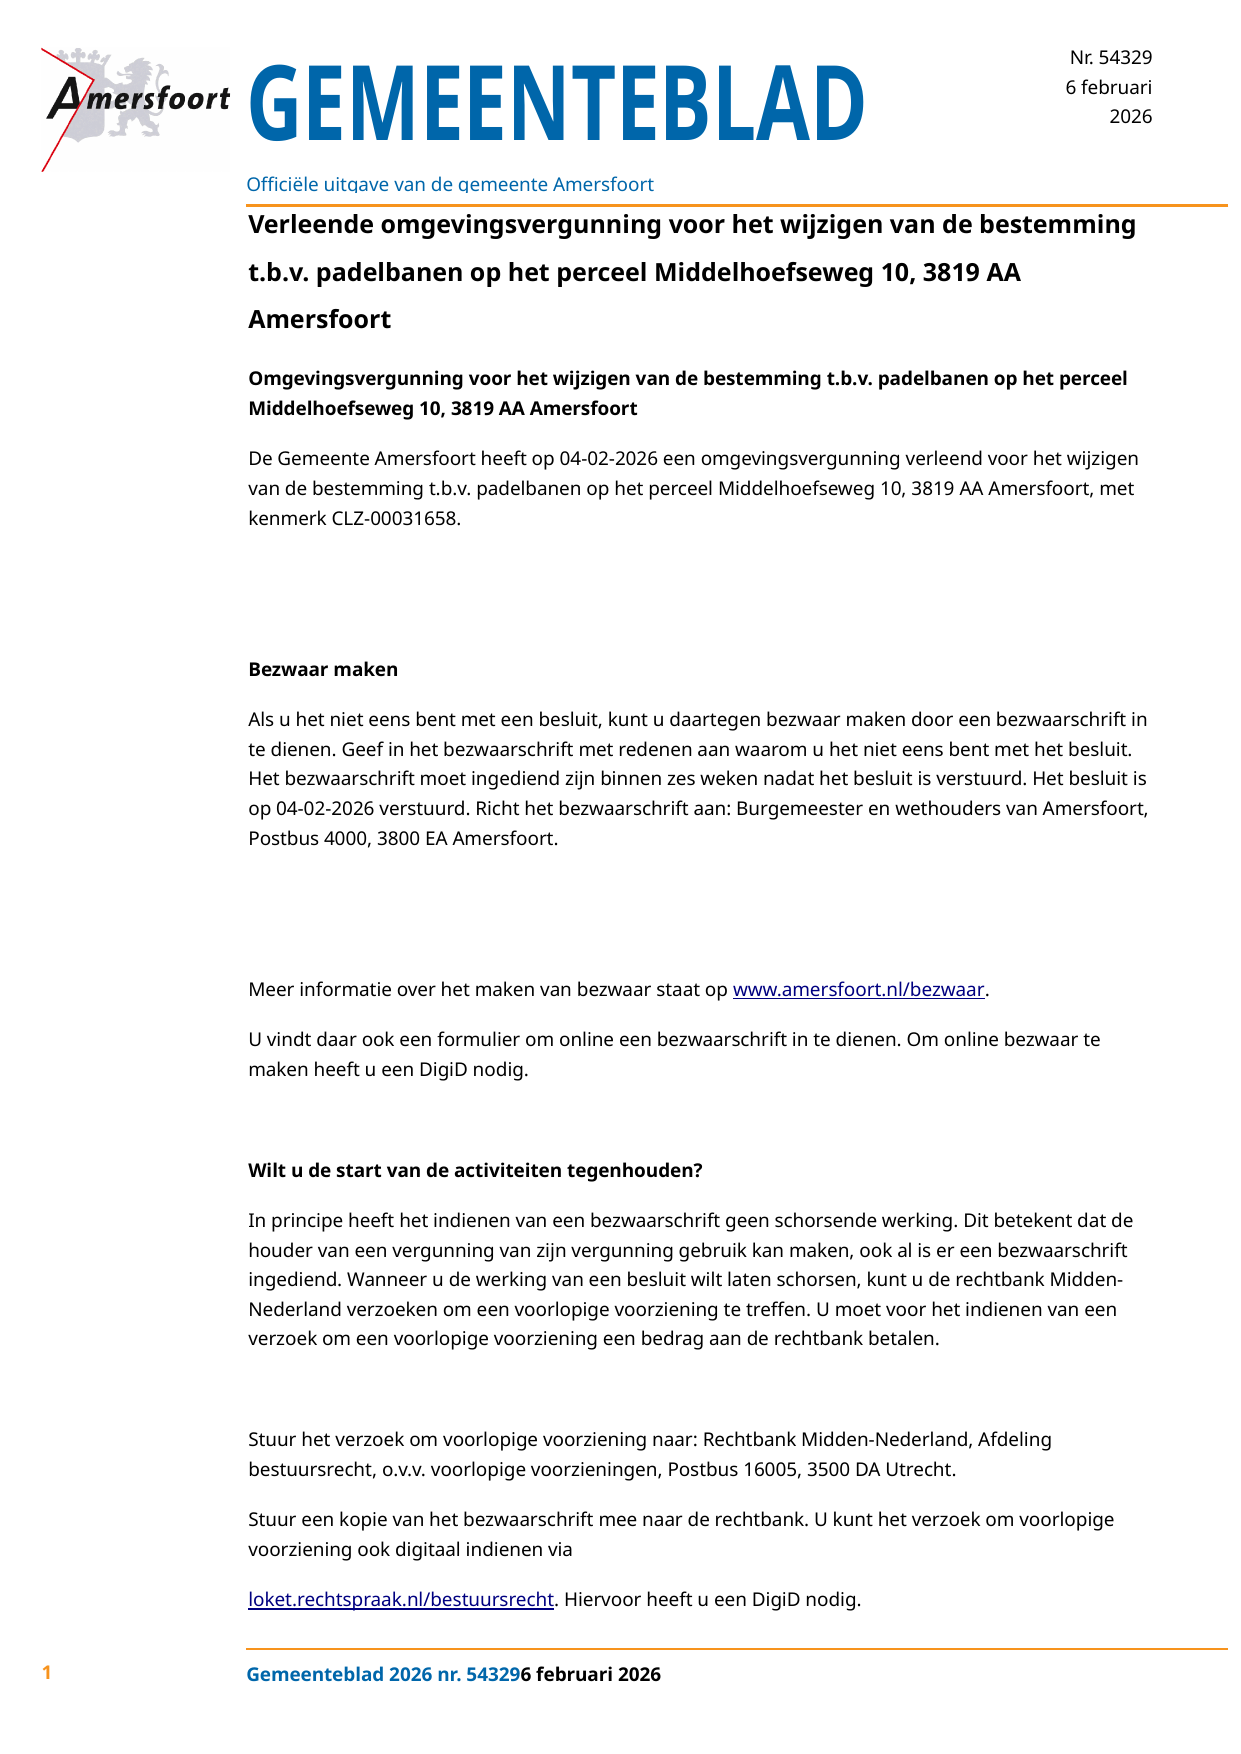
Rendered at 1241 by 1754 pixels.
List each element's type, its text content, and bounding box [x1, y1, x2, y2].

text Meer informatie over het maken van bezwaar staat op www.amersfoort.nl/bezwaar. [248, 976, 1152, 1002]
text In principe heeft het indienen van een bezwaarschrift geen schorsende werking. Dit betekent dat de houder van een vergunning van zijn vergunning gebruik kan maken, ook al is er een bezwaarschrift ingediend. Wanneer u de werking van een besluit wilt laten schorsen, kunt u de rechtbank Midden-Nederland verzoeken om een voorlopige voorziening te treffen. U moet voor het indienen van een verzoek om een voorlopige voorziening een bedrag aan de rechtbank betalen. [248, 1207, 1152, 1351]
text Als u het niet eens bent met een besluit, kunt u daartegen bezwaar maken door een bezwaarschrift in te dienen. Geef in het bezwaarschrift met redenen aan waarom u het niet eens bent met het besluit. Het bezwaarschrift moet ingediend zijn binnen zes weken nadat het besluit is verstuurd. Het besluit is op 04-02-2026 verstuurd. Richt het bezwaarschrift aan: Burgemeester en wethouders van Amersfoort, Postbus 4000, 3800 EA Amersfoort. [248, 706, 1152, 850]
text Stuur het verzoek om voorlopige voorziening naar: Rechtbank Midden-Nederland, Afdeling bestuursrecht, o.v.v. voorlopige voorzieningen, Postbus 16005, 3500 DA Utrecht. [248, 1426, 1152, 1482]
text loket.rechtspraak.nl/bestuursrecht. Hiervoor heeft u een DigiD nodig. [248, 1586, 1152, 1612]
picture [41, 47, 231, 172]
text U vindt daar ook een formulier om online een bezwaarschrift in te dienen. Om online bezwaar te maken heeft u een DigiD nodig. [248, 1026, 1152, 1082]
text Bezwaar maken [248, 656, 1152, 682]
text Verleende omgevingsvergunning voor het wijzigen van de bestemming t.b.v. padelbanen op het perceel Middelhoefseweg 10, 3819 AA Amersfoort [248, 207, 1152, 336]
text Stuur een kopie van het bezwaarschrift mee naar de rechtbank. U kunt het verzoek om voorlopige voorziening ook digitaal indienen via [248, 1506, 1152, 1562]
text Omgevingsvergunning voor het wijzigen van de bestemming t.b.v. padelbanen op het perceel Middelhoefseweg 10, 3819 AA Amersfoort [248, 366, 1152, 421]
text Wilt u de start van de activiteiten tegenhouden? [248, 1157, 1152, 1182]
text De Gemeente Amersfoort heeft op 04-02-2026 een omgevingsvergunning verleend voor het wijzigen van de bestemming t.b.v. padelbanen op het perceel Middelhoefseweg 10, 3819 AA Amersfoort, met kenmerk CLZ-00031658. [248, 446, 1152, 530]
